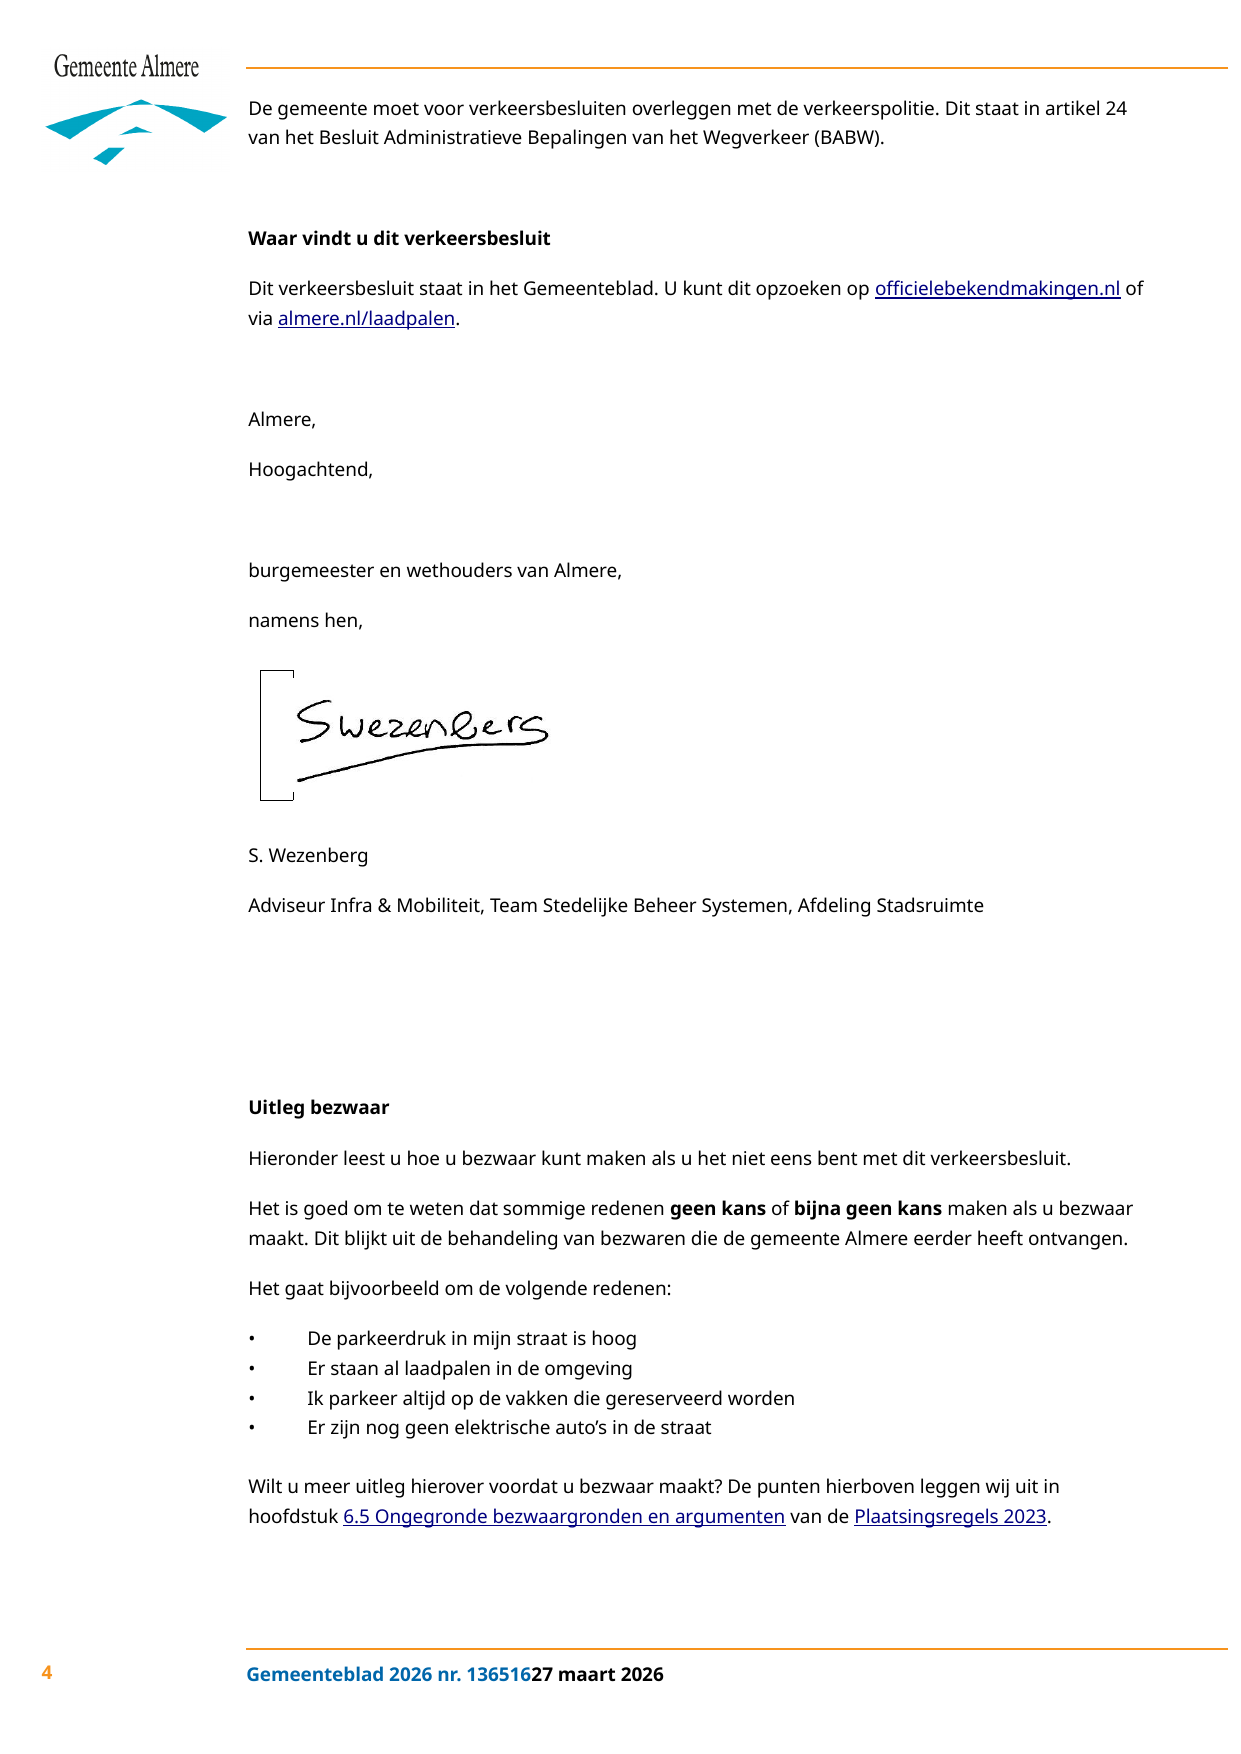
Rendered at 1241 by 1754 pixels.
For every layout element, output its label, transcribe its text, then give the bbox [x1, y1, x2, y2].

picture [41, 47, 231, 172]
text Hieronder leest u hoe u bezwaar kunt maken als u het niet eens bent met dit verkeersbesluit. [248, 1145, 1152, 1171]
text Wilt u meer uitleg hierover voordat u bezwaar maakt? De punten hierboven leggen wij uit in hoofdstuk 6.5 Ongegronde bezwaargronden en argumenten van de Plaatsingsregels 2023. [248, 1473, 1152, 1529]
text De gemeente moet voor verkeersbesluiten overleggen met de verkeerspolitie. Dit staat in artikel 24 van het Besluit Administratieve Bepalingen van het Wegverkeer (BABW). [248, 95, 1152, 150]
text Adviseur Infra & Mobiliteit, Team Stedelijke Beheer Systemen, Afdeling Stadsruimte [248, 893, 1152, 918]
list De parkeerdruk in mijn straat is hoog [248, 1326, 1152, 1351]
text Waar vindt u dit verkeersbesluit [248, 225, 1152, 251]
picture [268, 678, 576, 792]
text S. Wezenberg [248, 842, 1152, 868]
text burgemeester en wethouders van Almere, [248, 557, 1152, 583]
text Hoogachtend, [248, 456, 1152, 482]
list Ik parkeer altijd op de vakken die gereserveerd worden [248, 1385, 1152, 1411]
text Almere, [248, 406, 1152, 432]
text Het gaat bijvoorbeeld om de volgende redenen: [248, 1275, 1152, 1301]
list Er staan al laadpalen in de omgeving [248, 1355, 1152, 1381]
list Er zijn nog geen elektrische auto’s in de straat [248, 1414, 1152, 1440]
text Dit verkeersbesluit staat in het Gemeenteblad. U kunt dit opzoeken op officielebekendmakingen.nl of via almere.nl/laadpalen. [248, 276, 1152, 331]
text Uitleg bezwaar [248, 1094, 1152, 1120]
text namens hen, [248, 608, 1152, 633]
text Het is goed om te weten dat sommige redenen geen kans of bijna geen kans maken als u bezwaar maakt. Dit blijkt uit de behandeling van bezwaren die de gemeente Almere eerder heeft ontvangen. [248, 1195, 1152, 1251]
